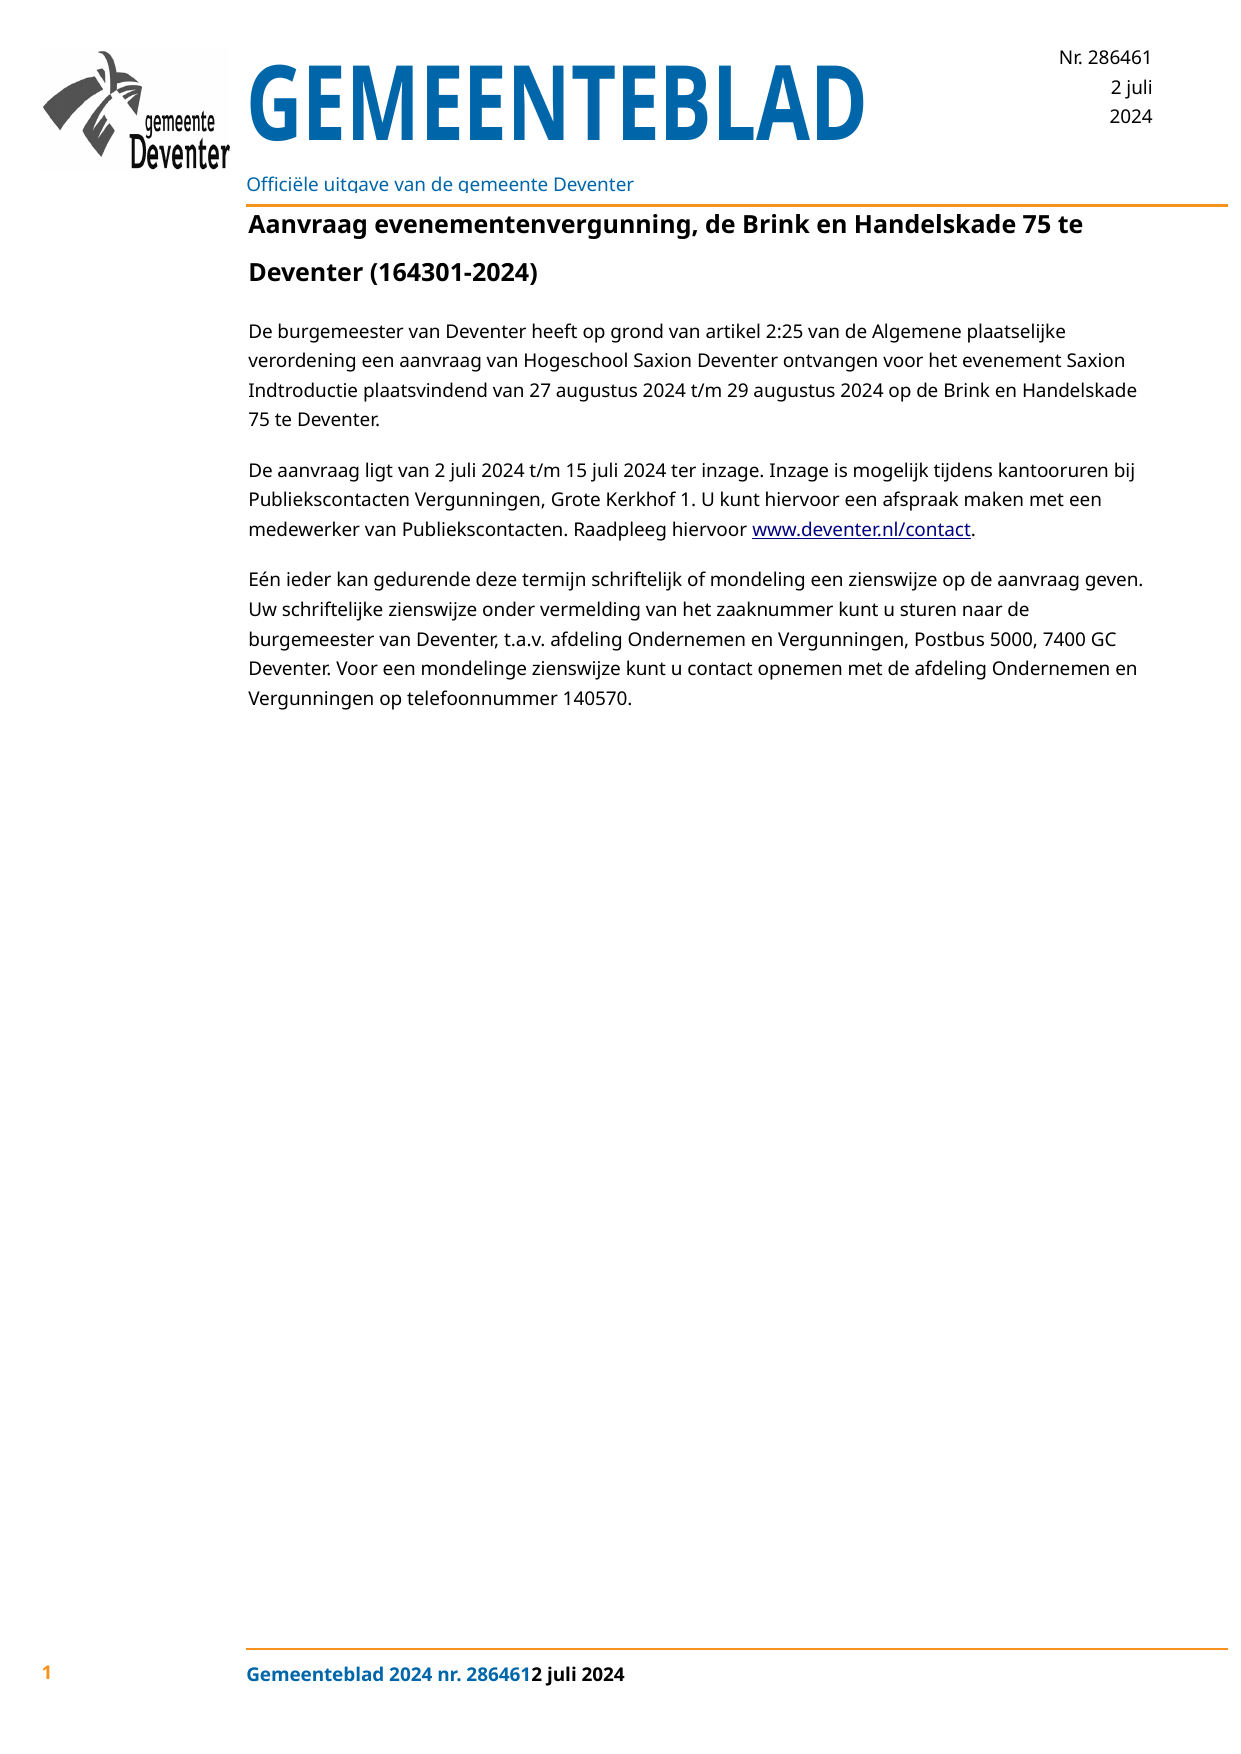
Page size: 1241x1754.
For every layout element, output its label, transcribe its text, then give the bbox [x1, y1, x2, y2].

text Aanvraag evenementenvergunning, de Brink en Handelskade 75 te Deventer (164301-2024) [248, 207, 1152, 288]
text Eén ieder kan gedurende deze termijn schriftelijk of mondeling een zienswijze op de aanvraag geven. Uw schriftelijke zienswijze onder vermelding van het zaaknummer kunt u sturen naar de burgemeester van Deventer, t.a.v. afdeling Ondernemen en Vergunningen, Postbus 5000, 7400 GC Deventer. Voor een mondelinge zienswijze kunt u contact opnemen met de afdeling Ondernemen en Vergunningen op telefoonnummer 140570. [248, 567, 1152, 711]
text De aanvraag ligt van 2 juli 2024 t/m 15 juli 2024 ter inzage. Inzage is mogelijk tijdens kantooruren bij Publiekscontacten Vergunningen, Grote Kerkhof 1. U kunt hiervoor een afspraak maken met een medewerker van Publiekscontacten. Raadpleeg hiervoor www.deventer.nl/contact. [248, 457, 1152, 542]
picture [41, 47, 231, 172]
text De burgemeester van Deventer heeft op grond van artikel 2:25 van de Algemene plaatselijke verordening een aanvraag van Hogeschool Saxion Deventer ontvangen voor het evenement Saxion Indtroductie plaatsvindend van 27 augustus 2024 t/m 29 augustus 2024 op de Brink en Handelskade 75 te Deventer. [248, 318, 1152, 432]
